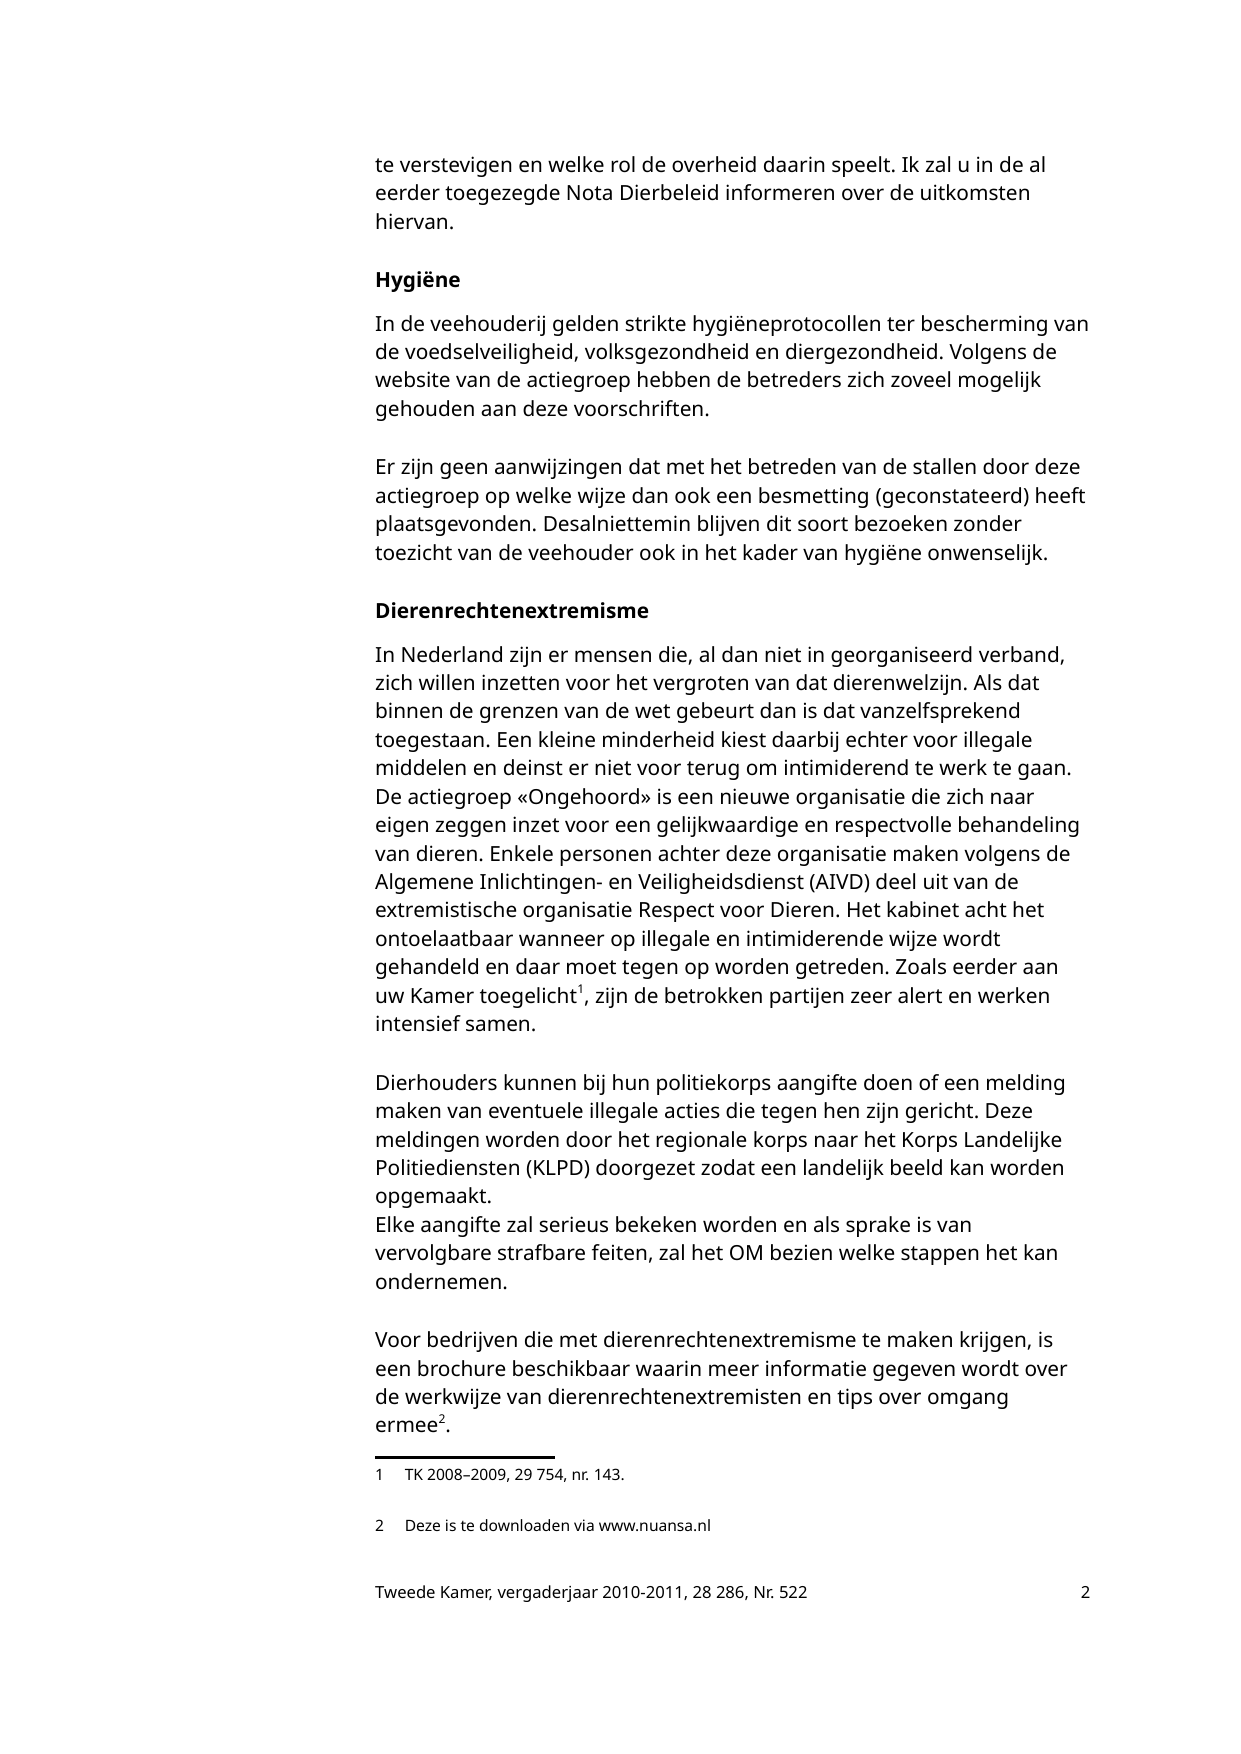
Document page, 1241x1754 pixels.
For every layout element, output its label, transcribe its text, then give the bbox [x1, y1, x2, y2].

text Elke aangifte zal serieus bekeken worden en als sprake is van vervolgbare strafbare feiten, zal het OM bezien welke stappen het kan ondernemen. [375, 1210, 1090, 1295]
text Dierhouders kunnen bij hun politiekorps aangifte doen of een melding maken van eventuele illegale acties die tegen hen zijn gericht. Deze meldingen worden door het regionale korps naar het Korps Landelijke Politiediensten (KLPD) doorgezet zodat een landelijk beeld kan worden opgemaakt. [375, 1068, 1090, 1210]
text Hygiëne [375, 265, 1090, 294]
text Deze is te downloaden via www.nuansa.nl [375, 1508, 1090, 1536]
text In de veehouderij gelden strikte hygiëneprotocollen ter bescherming van de voedselveiligheid, volksgezondheid en diergezondheid. Volgens de website van de actiegroep hebben de betreders zich zoveel mogelijk gehouden aan deze voorschriften. [375, 309, 1090, 422]
text In Nederland zijn er mensen die, al dan niet in georganiseerd verband, zich willen inzetten voor het vergroten van dat dierenwelzijn. Als dat binnen de grenzen van de wet gebeurt dan is dat vanzelfsprekend toegestaan. Een kleine minderheid kiest daarbij echter voor illegale middelen en deinst er niet voor terug om intimiderend te werk te gaan. De actiegroep «Ongehoord» is een nieuwe organisatie die zich naar eigen zeggen inzet voor een gelijkwaardige en respectvolle behandeling van dieren. Enkele personen achter deze organisatie maken volgens de Algemene Inlichtingen- en Veiligheidsdienst (AIVD) deel uit van de extremistische organisatie Respect voor Dieren. Het kabinet acht het ontoelaatbaar wanneer op illegale en intimiderende wijze wordt gehandeld en daar moet tegen op worden getreden. Zoals eerder aan uw Kamer toegelicht, zijn de betrokken partijen zeer alert en werken intensief samen. [375, 640, 1090, 1038]
text Dierenrechtenextremisme [375, 596, 1090, 625]
text Voor bedrijven die met dierenrechtenextremisme te maken krijgen, is een brochure beschikbaar waarin meer informatie gegeven wordt over de werkwijze van dierenrechtenextremisten en tips over omgang ermee. [375, 1325, 1090, 1439]
text Er zijn geen aanwijzingen dat met het betreden van de stallen door deze actiegroep op welke wijze dan ook een besmetting (geconstateerd) heeft plaatsgevonden. Desalniettemin blijven dit soort bezoeken zonder toezicht van de veehouder ook in het kader van hygiëne onwenselijk. [375, 452, 1090, 566]
text te verstevigen en welke rol de overheid daarin speelt. Ik zal u in de al eerder toegezegde Nota Dierbeleid informeren over de uitkomsten hiervan. [375, 150, 1090, 235]
text TK 2008–2009, 29 754, nr. 143. [375, 1449, 1090, 1478]
